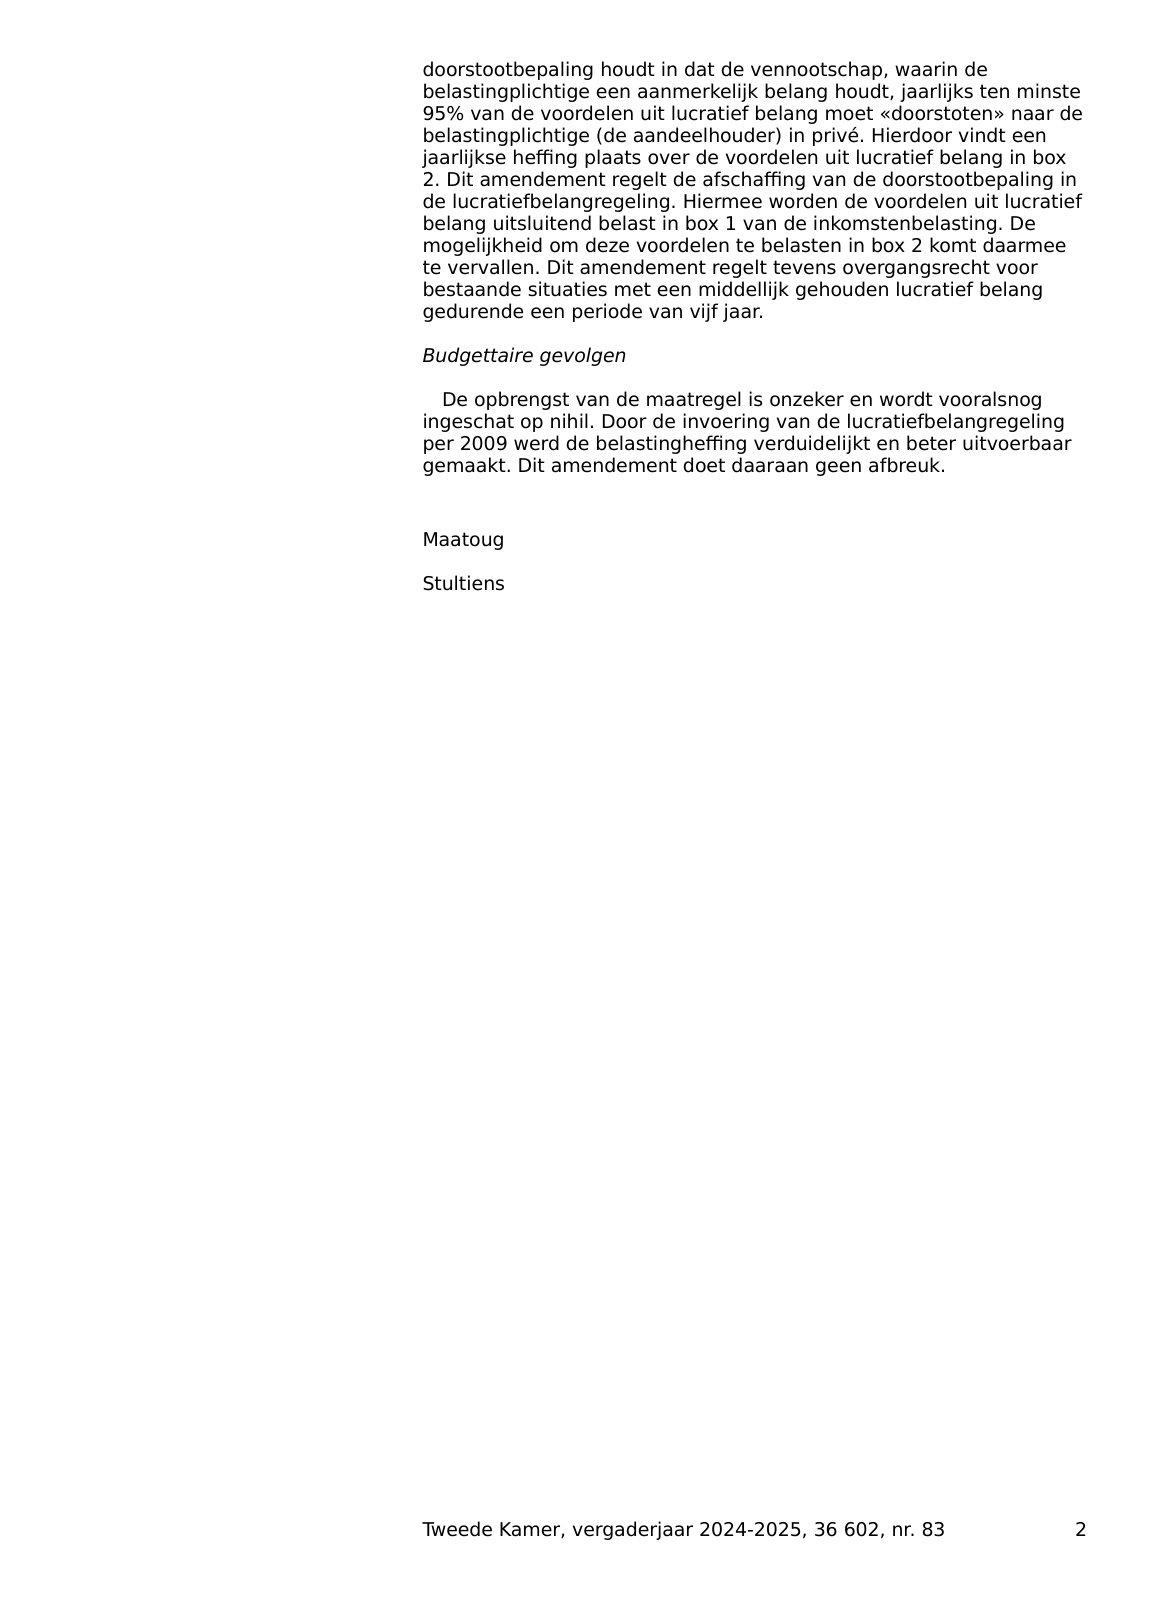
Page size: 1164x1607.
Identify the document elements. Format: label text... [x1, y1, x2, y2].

text Maatoug Stultiens [422, 507, 1087, 595]
text doorstootbepaling houdt in dat de vennootschap, waarin de belastingplichtige een aanmerkelijk belang houdt, jaarlijks ten minste 95% van de voordelen uit lucratief belang moet «doorstoten» naar de belastingplichtige (de aandeelhouder) in privé. Hierdoor vindt een jaarlijkse heffing plaats over de voordelen uit lucratief belang in box 2. Dit amendement regelt de afschaffing van de doorstootbepaling in de lucratiefbelangregeling. Hiermee worden de voordelen uit lucratief belang uitsluitend belast in box 1 van de inkomstenbelasting. De mogelijkheid om deze voordelen te belasten in box 2 komt daarmee te vervallen. Dit amendement regelt tevens overgangsrecht voor bestaande situaties met een middellijk gehouden lucratief belang gedurende een periode van vijf jaar. [422, 59, 1087, 323]
text De opbrengst van de maatregel is onzeker en wordt vooralsnog ingeschat op nihil. Door de invoering van de lucratiefbelangregeling per 2009 werd de belastingheffing verduidelijkt en beter uitvoerbaar gemaakt. Dit amendement doet daaraan geen afbreuk. [422, 389, 1087, 477]
subtitle Budgettaire gevolgen [422, 345, 1087, 367]
